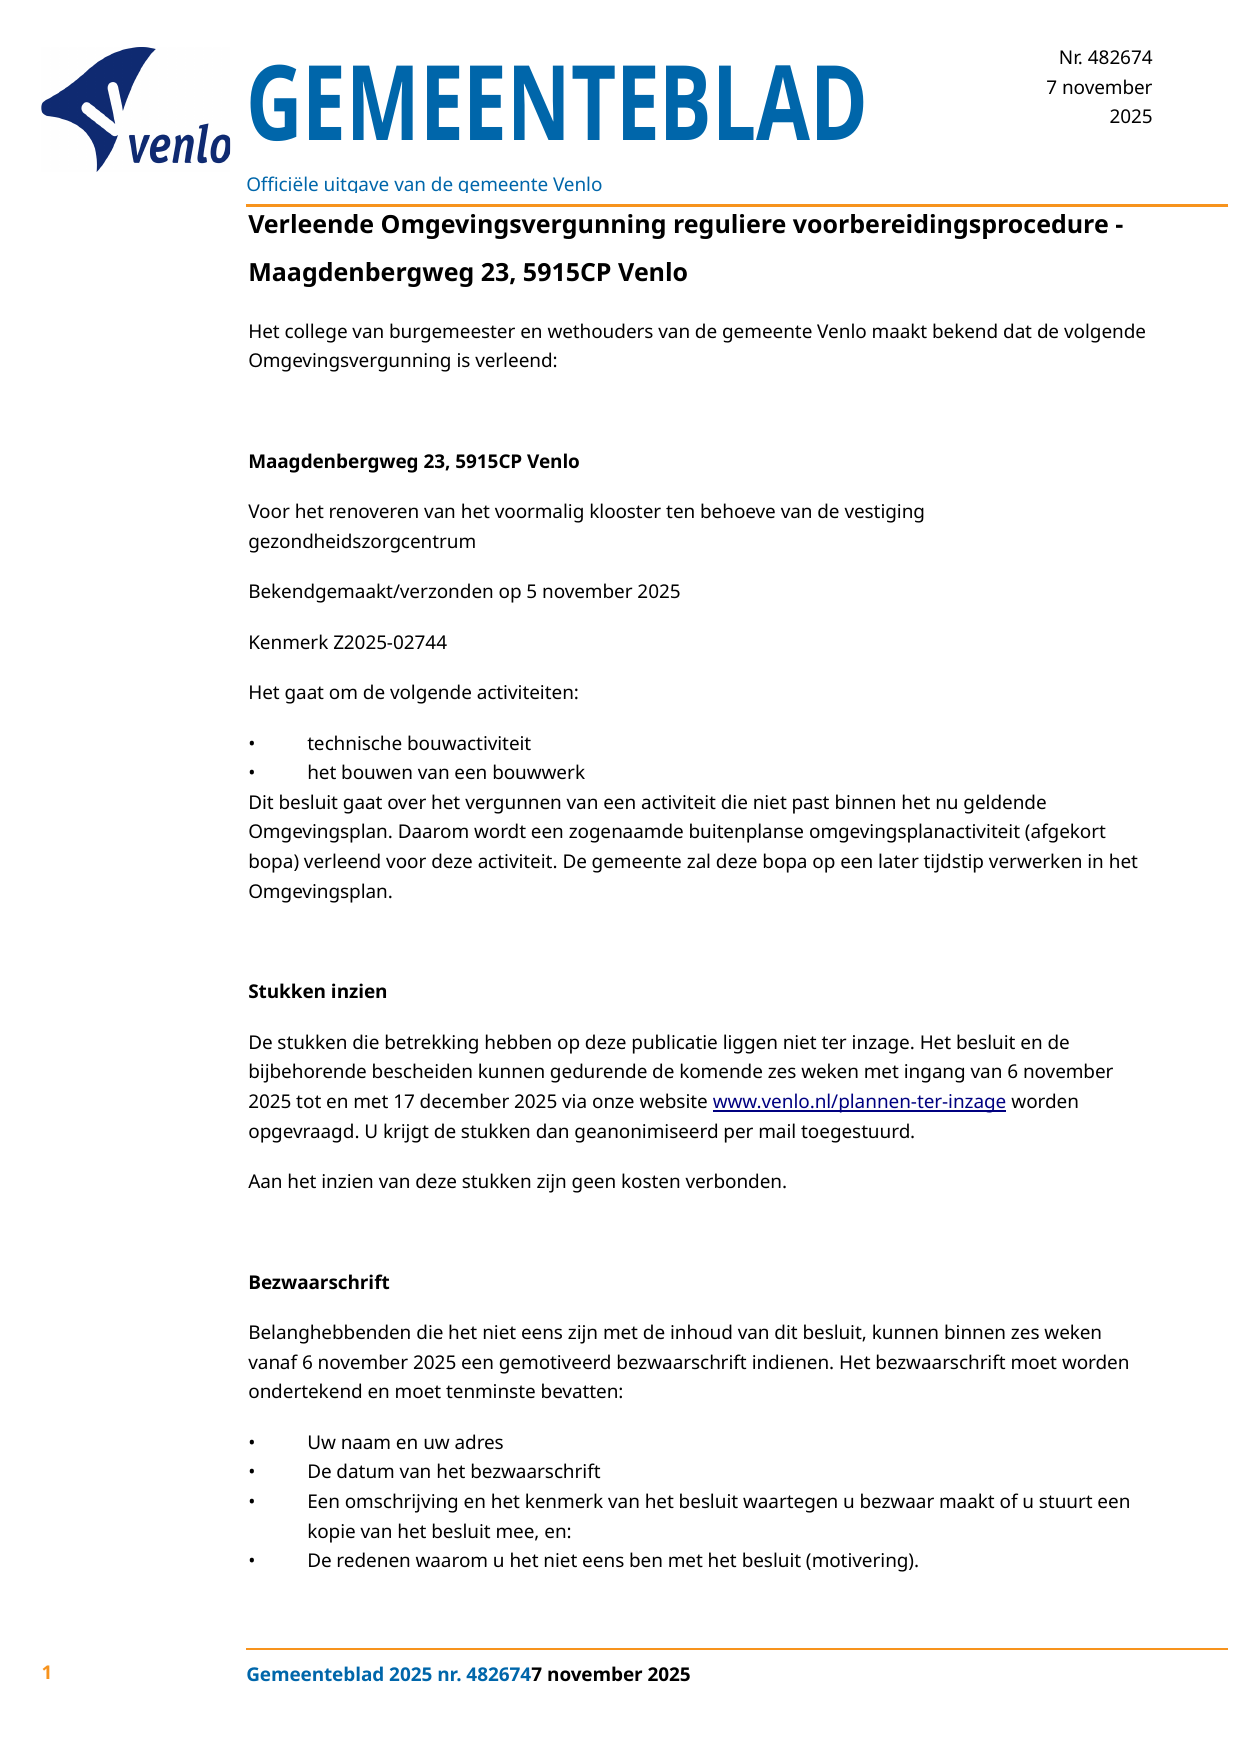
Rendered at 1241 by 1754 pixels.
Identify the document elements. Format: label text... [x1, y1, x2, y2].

list De datum van het bezwaarschrift [248, 1459, 1152, 1484]
list het bouwen van een bouwwerk [248, 759, 1152, 785]
text Aan het inzien van deze stukken zijn geen kosten verbonden. [248, 1168, 1152, 1194]
text Bekendgemaakt/verzonden op 5 november 2025 [248, 579, 1152, 604]
text Kenmerk Z2025-02744 [248, 629, 1152, 655]
picture [41, 47, 231, 172]
text Verleende Omgevingsvergunning reguliere voorbereidingsprocedure - Maagdenbergweg 23, 5915CP Venlo [248, 207, 1152, 288]
list Uw naam en uw adres [248, 1429, 1152, 1455]
list technische bouwactiviteit [248, 730, 1152, 756]
text Maagdenbergweg 23, 5915CP Venlo [248, 448, 1152, 474]
text Het gaat om de volgende activiteiten: [248, 679, 1152, 705]
list De redenen waarom u het niet eens ben met het besluit (motivering). [248, 1547, 1152, 1573]
text Het college van burgemeester en wethouders van de gemeente Venlo maakt bekend dat de volgende Omgevingsvergunning is verleend: [248, 318, 1152, 373]
text Stukken inzien [248, 979, 1152, 1004]
text Voor het renoveren van het voormalig klooster ten behoeve van de vestiging gezondheidszorgcentrum [248, 499, 1152, 554]
list Een omschrijving en het kenmerk van het besluit waartegen u bezwaar maakt of u stuurt een kopie van het besluit mee, en: [248, 1488, 1152, 1544]
text Belanghebbenden die het niet eens zijn met de inhoud van dit besluit, kunnen binnen zes weken vanaf 6 november 2025 een gemotiveerd bezwaarschrift indienen. Het bezwaarschrift moet worden ondertekend en moet tenminste bevatten: [248, 1319, 1152, 1404]
text Dit besluit gaat over het vergunnen van een activiteit die niet past binnen het nu geldende Omgevingsplan. Daarom wordt een zogenaamde buitenplanse omgevingsplanactiviteit (afgekort bopa) verleend voor deze activiteit. De gemeente zal deze bopa op een later tijdstip verwerken in het Omgevingsplan. [248, 789, 1152, 904]
text De stukken die betrekking hebben op deze publicatie liggen niet ter inzage. Het besluit en de bijbehorende bescheiden kunnen gedurende de komende zes weken met ingang van 6 november 2025 tot en met 17 december 2025 via onze website www.venlo.nl/plannen-ter-inzage worden opgevraagd. U krijgt de stukken dan geanonimiseerd per mail toegestuurd. [248, 1029, 1152, 1144]
text Bezwaarschrift [248, 1269, 1152, 1295]
